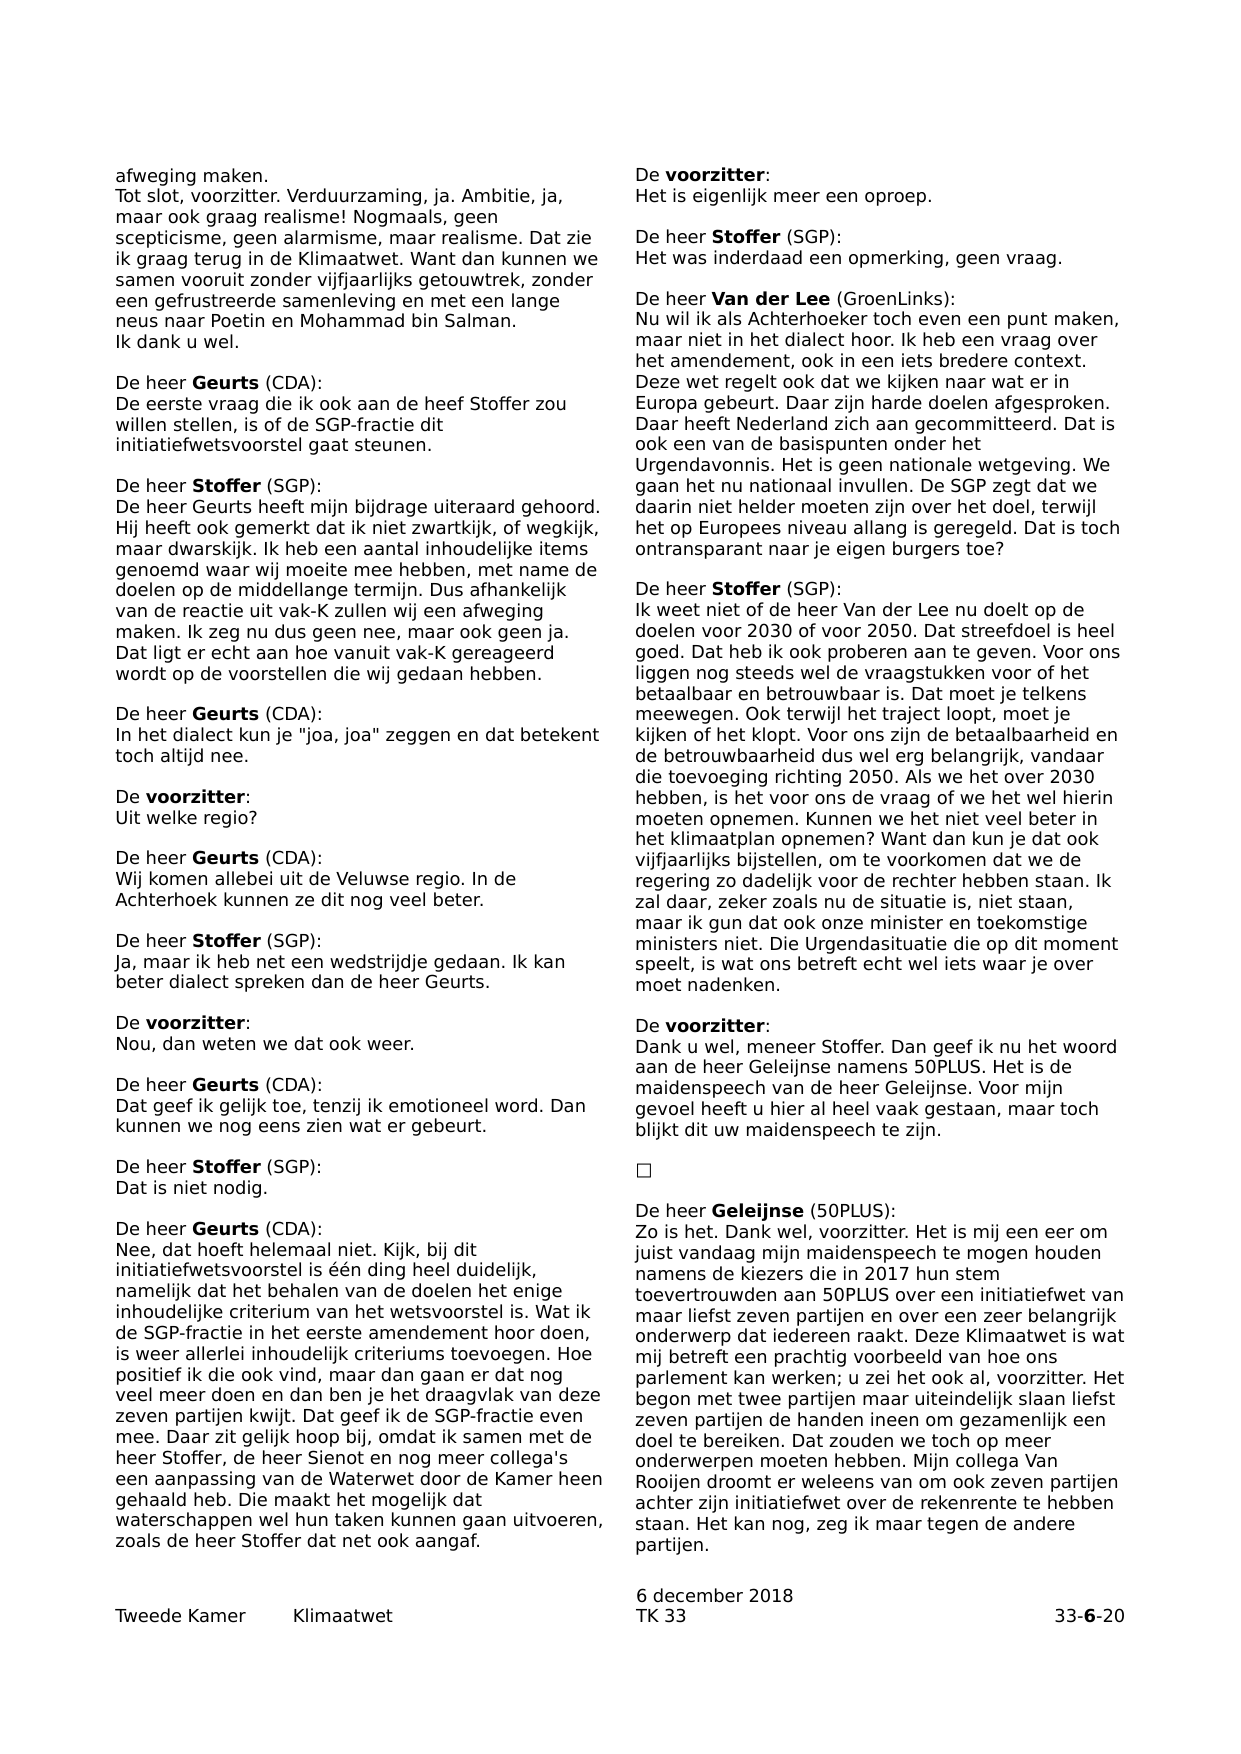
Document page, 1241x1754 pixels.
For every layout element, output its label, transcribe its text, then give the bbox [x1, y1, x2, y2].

text afweging maken. [115, 165, 605, 186]
text Dank u wel, meneer Stoffer. Dan geef ik nu het woord aan de heer Geleijnse namens 50PLUS. Het is de maidenspeech van de heer Geleijnse. Voor mijn gevoel heeft u hier al heel vaak gestaan, maar toch blijkt dit uw maidenspeech te zijn. [635, 1036, 1125, 1141]
text De heer Stoffer (SGP): [635, 227, 1125, 248]
text Tot slot, voorzitter. Verduurzaming, ja. Ambitie, ja, maar ook graag realisme! Nogmaals, geen scepticisme, geen alarmisme, maar realisme. Dat zie ik graag terug in de Klimaatwet. Want dan kunnen we samen vooruit zonder vijfjaarlijks getouwtrek, zonder een gefrustreerde samenleving en met een lange neus naar Poetin en Mohammad bin Salman. [115, 186, 605, 332]
text Dat geef ik gelijk toe, tenzij ik emotioneel word. Dan kunnen we nog eens zien wat er gebeurt. [115, 1095, 605, 1137]
text Nu wil ik als Achterhoeker toch even een punt maken, maar niet in het dialect hoor. Ik heb een vraag over het amendement, ook in een iets bredere context. Deze wet regelt ook dat we kijken naar wat er in Europa gebeurt. Daar zijn harde doelen afgesproken. Daar heeft Nederland zich aan gecommitteerd. Dat is ook een van de basispunten onder het Urgendavonnis. Het is geen nationale wetgeving. We gaan het nu nationaal invullen. De SGP zegt dat we daarin niet helder moeten zijn over het doel, terwijl het op Europees niveau allang is geregeld. Dat is toch ontransparant naar je eigen burgers toe? [635, 309, 1125, 559]
text ⬜ [635, 1161, 1125, 1181]
text Het is eigenlijk meer een oproep. [635, 186, 1125, 207]
text De heer Geleijnse (50PLUS): [635, 1201, 1125, 1222]
text Ik weet niet of de heer Van der Lee nu doelt op de doelen voor 2030 of voor 2050. Dat streefdoel is heel goed. Dat heb ik ook proberen aan te geven. Voor ons liggen nog steeds wel de vraagstukken voor of het betaalbaar en betrouwbaar is. Dat moet je telkens meewegen. Ook terwijl het traject loopt, moet je kijken of het klopt. Voor ons zijn de betaalbaarheid en de betrouwbaarheid dus wel erg belangrijk, vandaar die toevoeging richting 2050. Als we het over 2030 hebben, is het voor ons de vraag of we het wel hierin moeten opnemen. Kunnen we het niet veel beter in het klimaatplan opnemen? Want dan kun je dat ook vijfjaarlijks bijstellen, om te voorkomen dat we de regering zo dadelijk voor de rechter hebben staan. Ik zal daar, zeker zoals nu de situatie is, niet staan, maar ik gun dat ook onze minister en toekomstige ministers niet. Die Urgendasituatie die op dit moment speelt, is wat ons betreft echt wel iets waar je over moet nadenken. [635, 600, 1125, 996]
text Wij komen allebei uit de Veluwse regio. In de Achterhoek kunnen ze dit nog veel beter. [115, 869, 605, 911]
text De heer Stoffer (SGP): [115, 1157, 605, 1178]
text Nee, dat hoeft helemaal niet. Kijk, bij dit initiatiefwetsvoorstel is één ding heel duidelijk, namelijk dat het behalen van de doelen het enige inhoudelijke criterium van het wetsvoorstel is. Wat ik de SGP-fractie in het eerste amendement hoor doen, is weer allerlei inhoudelijk criteriums toevoegen. Hoe positief ik die ook vind, maar dan gaan er dat nog veel meer doen en dan ben je het draagvlak van deze zeven partijen kwijt. Dat geef ik de SGP-fractie even mee. Daar zit gelijk hoop bij, omdat ik samen met de heer Stoffer, de heer Sienot en nog meer collega's een aanpassing van de Waterwet door de Kamer heen gehaald heb. Die maakt het mogelijk dat waterschappen wel hun taken kunnen gaan uitvoeren, zoals de heer Stoffer dat net ook aangaf. [115, 1239, 605, 1552]
text Ja, maar ik heb net een wedstrijdje gedaan. Ik kan beter dialect spreken dan de heer Geurts. [115, 951, 605, 993]
text De voorzitter: [635, 1016, 1125, 1036]
text Ik dank u wel. [115, 332, 605, 353]
text De heer Geurts (CDA): [115, 1218, 605, 1239]
text Nou, dan weten we dat ook weer. [115, 1034, 605, 1054]
text De voorzitter: [115, 787, 605, 807]
text De heer Stoffer (SGP): [115, 931, 605, 951]
text De heer Geurts (CDA): [115, 1074, 605, 1095]
text De voorzitter: [635, 165, 1125, 186]
text De heer Geurts (CDA): [115, 848, 605, 869]
text De eerste vraag die ik ook aan de heef Stoffer zou willen stellen, is of de SGP-fractie dit initiatiefwetsvoorstel gaat steunen. [115, 393, 605, 456]
text Zo is het. Dank wel, voorzitter. Het is mij een eer om juist vandaag mijn maidenspeech te mogen houden namens de kiezers die in 2017 hun stem toevertrouwden aan 50PLUS over een initiatiefwet van maar liefst zeven partijen en over een zeer belangrijk onderwerp dat iedereen raakt. Deze Klimaatwet is wat mij betreft een prachtig voorbeeld van hoe ons parlement kan werken; u zei het ook al, voorzitter. Het begon met twee partijen maar uiteindelijk slaan liefst zeven partijen de handen ineen om gezamenlijk een doel te bereiken. Dat zouden we toch op meer onderwerpen moeten hebben. Mijn collega Van Rooijen droomt er weleens van om ook zeven partijen achter zijn initiatiefwet over de rekenrente te hebben staan. Het kan nog, zeg ik maar tegen de andere partijen. [635, 1222, 1125, 1555]
text De heer Stoffer (SGP): [635, 579, 1125, 600]
text De heer Geurts (CDA): [115, 373, 605, 393]
text Het was inderdaad een opmerking, geen vraag. [635, 248, 1125, 268]
text Dat is niet nodig. [115, 1178, 605, 1198]
text Uit welke regio? [115, 807, 605, 828]
text De heer Geurts heeft mijn bijdrage uiteraard gehoord. Hij heeft ook gemerkt dat ik niet zwartkijk, of wegkijk, maar dwarskijk. Ik heb een aantal inhoudelijke items genoemd waar wij moeite mee hebben, met name de doelen op de middellange termijn. Dus afhankelijk van de reactie uit vak-K zullen wij een afweging maken. Ik zeg nu dus geen nee, maar ook geen ja. Dat ligt er echt aan hoe vanuit vak-K gereageerd wordt op de voorstellen die wij gedaan hebben. [115, 497, 605, 684]
text De heer Geurts (CDA): [115, 704, 605, 725]
text De heer Van der Lee (GroenLinks): [635, 288, 1125, 309]
text De voorzitter: [115, 1013, 605, 1034]
text In het dialect kun je "joa, joa" zeggen en dat betekent toch altijd nee. [115, 725, 605, 767]
text De heer Stoffer (SGP): [115, 476, 605, 497]
